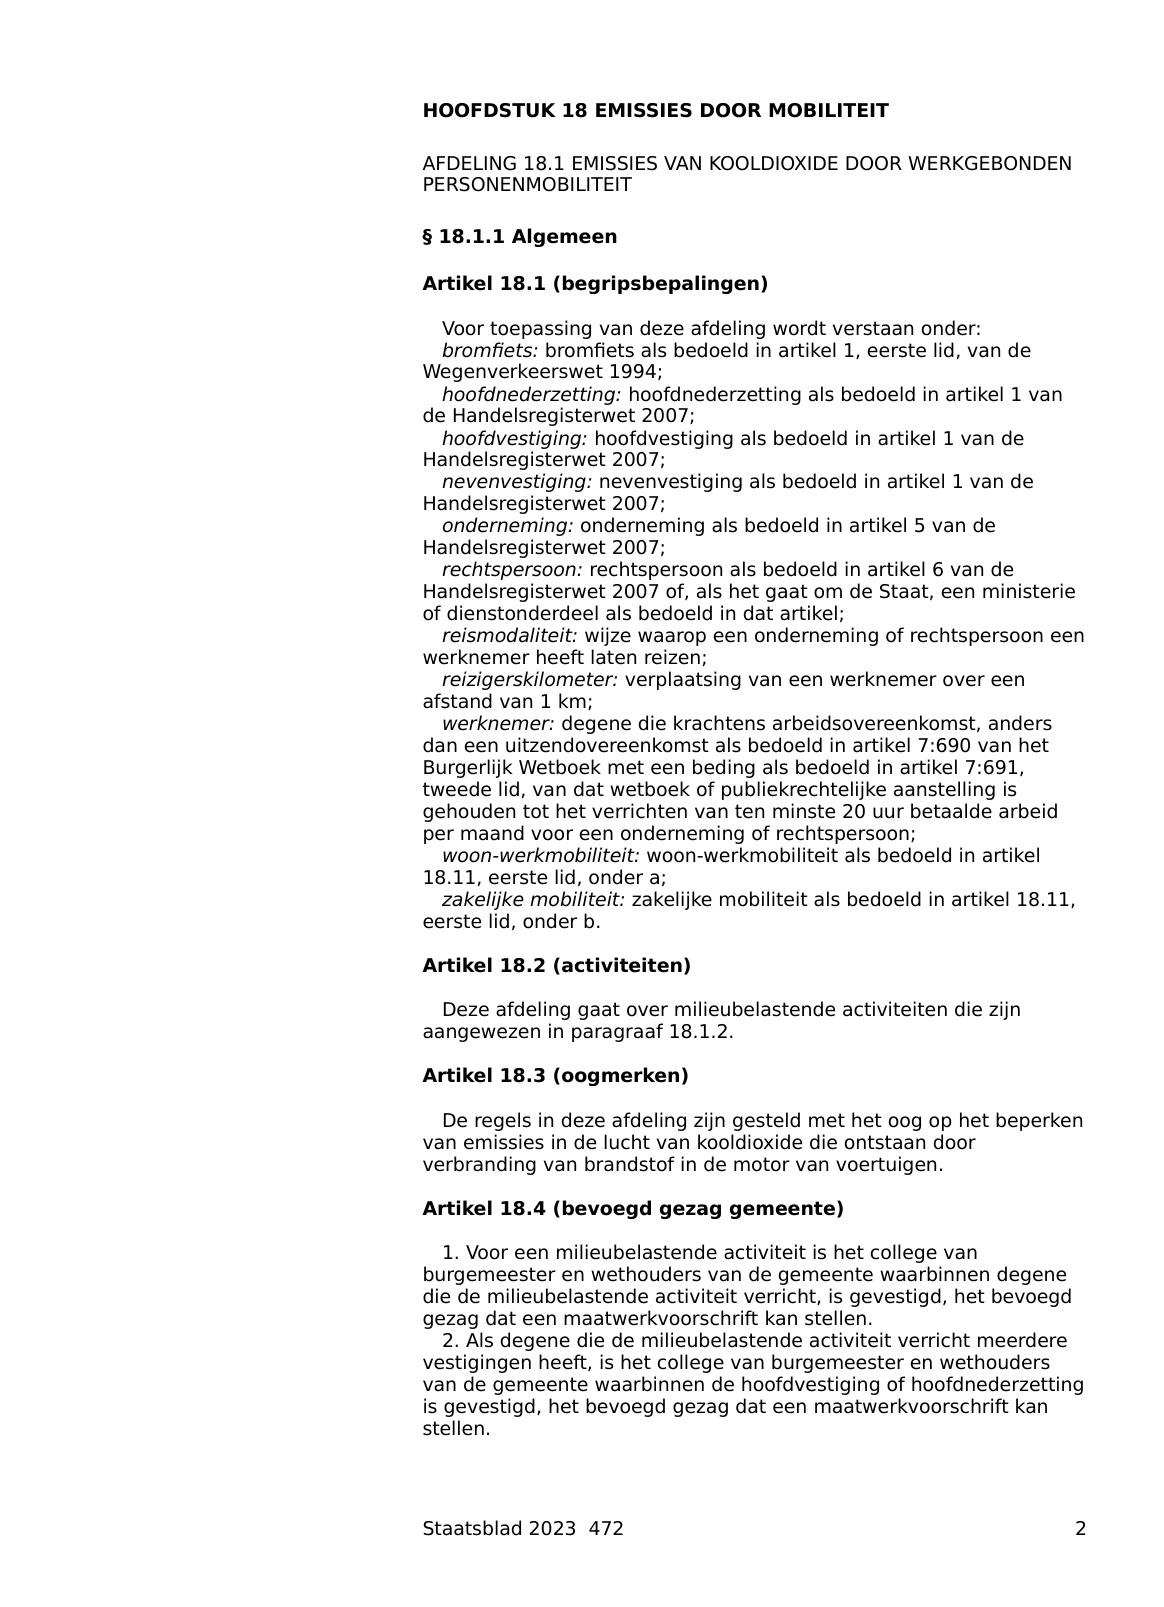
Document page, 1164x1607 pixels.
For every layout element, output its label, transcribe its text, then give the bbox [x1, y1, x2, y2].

text bromfiets: bromfiets als bedoeld in artikel 1, eerste lid, van de Wegenverkeerswet 1994; [422, 339, 1087, 383]
text De regels in deze afdeling zijn gesteld met het oog op het beperken van emissies in de lucht van kooldioxide die ontstaan door verbranding van brandstof in de motor van voertuigen. [422, 1109, 1087, 1176]
text reizigerskilometer: verplaatsing van een werknemer over een afstand van 1 km; [422, 669, 1087, 713]
text werknemer: degene die krachtens arbeidsovereenkomst, anders dan een uitzendovereenkomst als bedoeld in artikel 7:690 van het Burgerlijk Wetboek met een beding als bedoeld in artikel 7:691, tweede lid, van dat wetboek of publiekrechtelijke aanstelling is gehouden tot het verrichten van ten minste 20 uur betaalde arbeid per maand voor een onderneming of rechtspersoon; [422, 713, 1087, 845]
text reismodaliteit: wijze waarop een onderneming of rechtspersoon een werknemer heeft laten reizen; [422, 625, 1087, 669]
subtitle HOOFDSTUK 18 EMISSIES DOOR MOBILITEIT [422, 100, 1087, 122]
text zakelijke mobiliteit: zakelijke mobiliteit als bedoeld in artikel 18.11, eerste lid, onder b. [422, 889, 1087, 933]
subtitle § 18.1.1 Algemeen [422, 226, 1087, 248]
subtitle Artikel 18.1 (begripsbepalingen) [422, 273, 1087, 295]
text Deze afdeling gaat over milieubelastende activiteiten die zijn aangewezen in paragraaf 18.1.2. [422, 999, 1087, 1043]
text hoofdvestiging: hoofdvestiging als bedoeld in artikel 1 van de Handelsregisterwet 2007; [422, 427, 1087, 471]
subtitle AFDELING 18.1 EMISSIES VAN KOOLDIOXIDE DOOR WERKGEBONDEN PERSONENMOBILITEIT [422, 152, 1087, 196]
text 1. Voor een milieubelastende activiteit is het college van burgemeester en wethouders van de gemeente waarbinnen degene die de milieubelastende activiteit verricht, is gevestigd, het bevoegd gezag dat een maatwerkvoorschrift kan stellen. [422, 1242, 1087, 1330]
text nevenvestiging: nevenvestiging als bedoeld in artikel 1 van de Handelsregisterwet 2007; [422, 471, 1087, 515]
text onderneming: onderneming als bedoeld in artikel 5 van de Handelsregisterwet 2007; [422, 515, 1087, 559]
subtitle Artikel 18.2 (activiteiten) [422, 955, 1087, 977]
text hoofdnederzetting: hoofdnederzetting als bedoeld in artikel 1 van de Handelsregisterwet 2007; [422, 383, 1087, 427]
subtitle Artikel 18.4 (bevoegd gezag gemeente) [422, 1198, 1087, 1220]
subtitle Artikel 18.3 (oogmerken) [422, 1065, 1087, 1087]
text rechtspersoon: rechtspersoon als bedoeld in artikel 6 van de Handelsregisterwet 2007 of, als het gaat om de Staat, een ministerie of dienstonderdeel als bedoeld in dat artikel; [422, 559, 1087, 625]
text Voor toepassing van deze afdeling wordt verstaan onder: [422, 317, 1087, 339]
text woon-werkmobiliteit: woon-werkmobiliteit als bedoeld in artikel 18.11, eerste lid, onder a; [422, 845, 1087, 889]
text 2. Als degene die de milieubelastende activiteit verricht meerdere vestigingen heeft, is het college van burgemeester en wethouders van de gemeente waarbinnen de hoofdvestiging of hoofdnederzetting is gevestigd, het bevoegd gezag dat een maatwerkvoorschrift kan stellen. [422, 1330, 1087, 1440]
